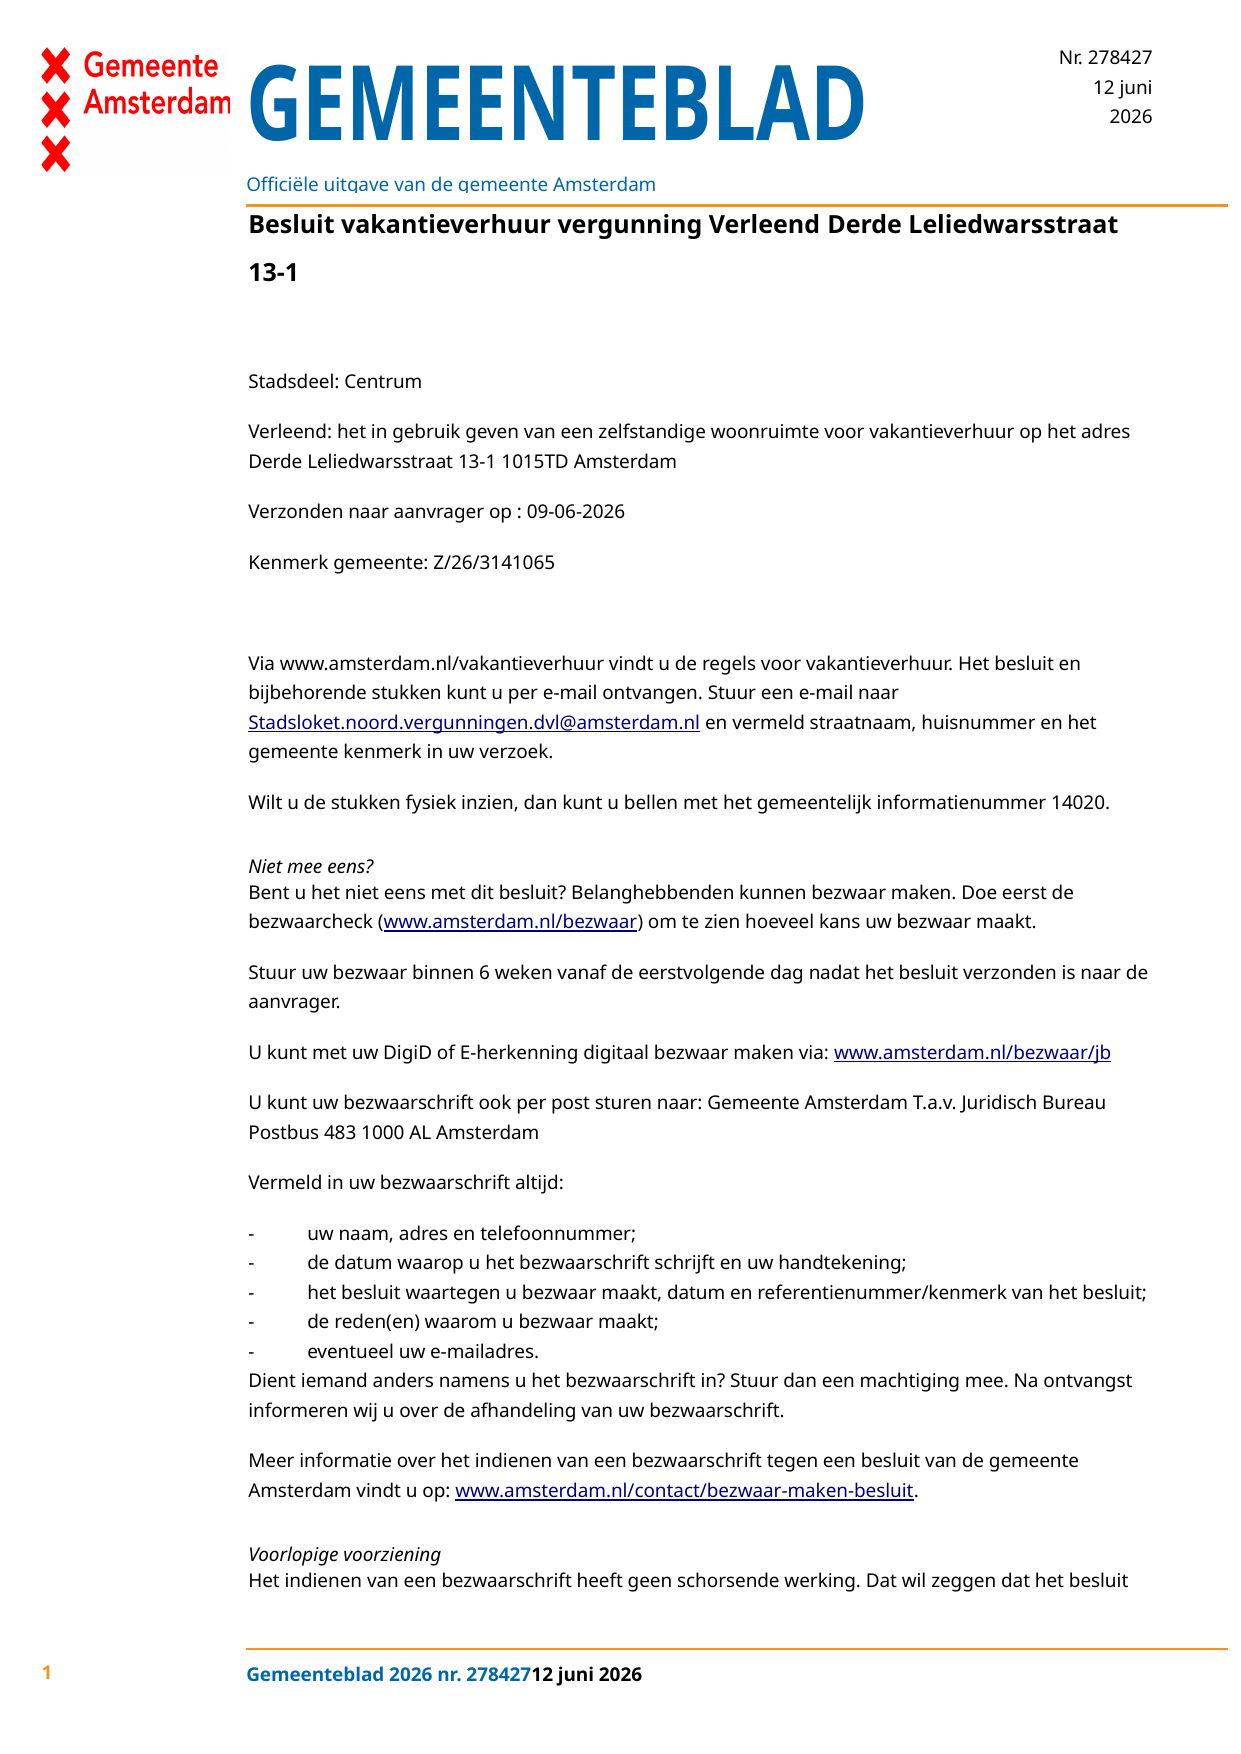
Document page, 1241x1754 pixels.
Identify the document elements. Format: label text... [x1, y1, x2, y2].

list eventueel uw e-mailadres. [248, 1338, 1152, 1364]
list het besluit waartegen u bezwaar maakt, datum en referentienummer/kenmerk van het besluit; [248, 1279, 1152, 1304]
text Stuur uw bezwaar binnen 6 weken vanaf de eerstvolgende dag nadat het besluit verzonden is naar de aanvrager. [248, 959, 1152, 1014]
text Vermeld in uw bezwaarschrift altijd: [248, 1169, 1152, 1195]
list de datum waarop u het bezwaarschrift schrijft en uw handtekening; [248, 1249, 1152, 1275]
text Verzonden naar aanvrager op : 09-06-2026 [248, 499, 1152, 524]
text U kunt uw bezwaarschrift ook per post sturen naar: Gemeente Amsterdam T.a.v. Juridisch Bureau Postbus 483 1000 AL Amsterdam [248, 1089, 1152, 1144]
text Verleend: het in gebruik geven van een zelfstandige woonruimte voor vakantieverhuur op het adres Derde Leliedwarsstraat 13-1 1015TD Amsterdam [248, 419, 1152, 474]
picture [41, 47, 231, 172]
text Stadsdeel: Centrum [248, 368, 1152, 394]
text Voorlopige voorziening [248, 1541, 1152, 1567]
list uw naam, adres en telefoonnummer; [248, 1220, 1152, 1245]
list de reden(en) waarom u bezwaar maakt; [248, 1308, 1152, 1334]
text Kenmerk gemeente: Z/26/3141065 [248, 549, 1152, 575]
text Besluit vakantieverhuur vergunning Verleend Derde Leliedwarsstraat 13-1 [248, 207, 1152, 288]
text Wilt u de stukken fysiek inzien, dan kunt u bellen met het gemeentelijk informatienummer 14020. [248, 789, 1152, 815]
text Meer informatie over het indienen van een bezwaarschrift tegen een besluit van de gemeente Amsterdam vindt u op: www.amsterdam.nl/contact/bezwaar-maken-besluit. [248, 1448, 1152, 1503]
text Het indienen van een bezwaarschrift heeft geen schorsende werking. Dat wil zeggen dat het besluit [248, 1567, 1152, 1593]
text Via www.amsterdam.nl/vakantieverhuur vindt u de regels voor vakantieverhuur. Het besluit en bijbehorende stukken kunt u per e-mail ontvangen. Stuur een e-mail naar Stadsloket.noord.vergunningen.dvl@amsterdam.nl en vermeld straatnaam, huisnummer en het gemeente kenmerk in uw verzoek. [248, 650, 1152, 764]
text Bent u het niet eens met dit besluit? Belanghebbenden kunnen bezwaar maken. Doe eerst de bezwaarcheck (www.amsterdam.nl/bezwaar) om te zien hoeveel kans uw bezwaar maakt. [248, 879, 1152, 934]
text Niet mee eens? [248, 853, 1152, 879]
text U kunt met uw DigiD of E-herkenning digitaal bezwaar maken via: www.amsterdam.nl/bezwaar/jb [248, 1039, 1152, 1064]
text Dient iemand anders namens u het bezwaarschrift in? Stuur dan een machtiging mee. Na ontvangst informeren wij u over de afhandeling van uw bezwaarschrift. [248, 1368, 1152, 1423]
